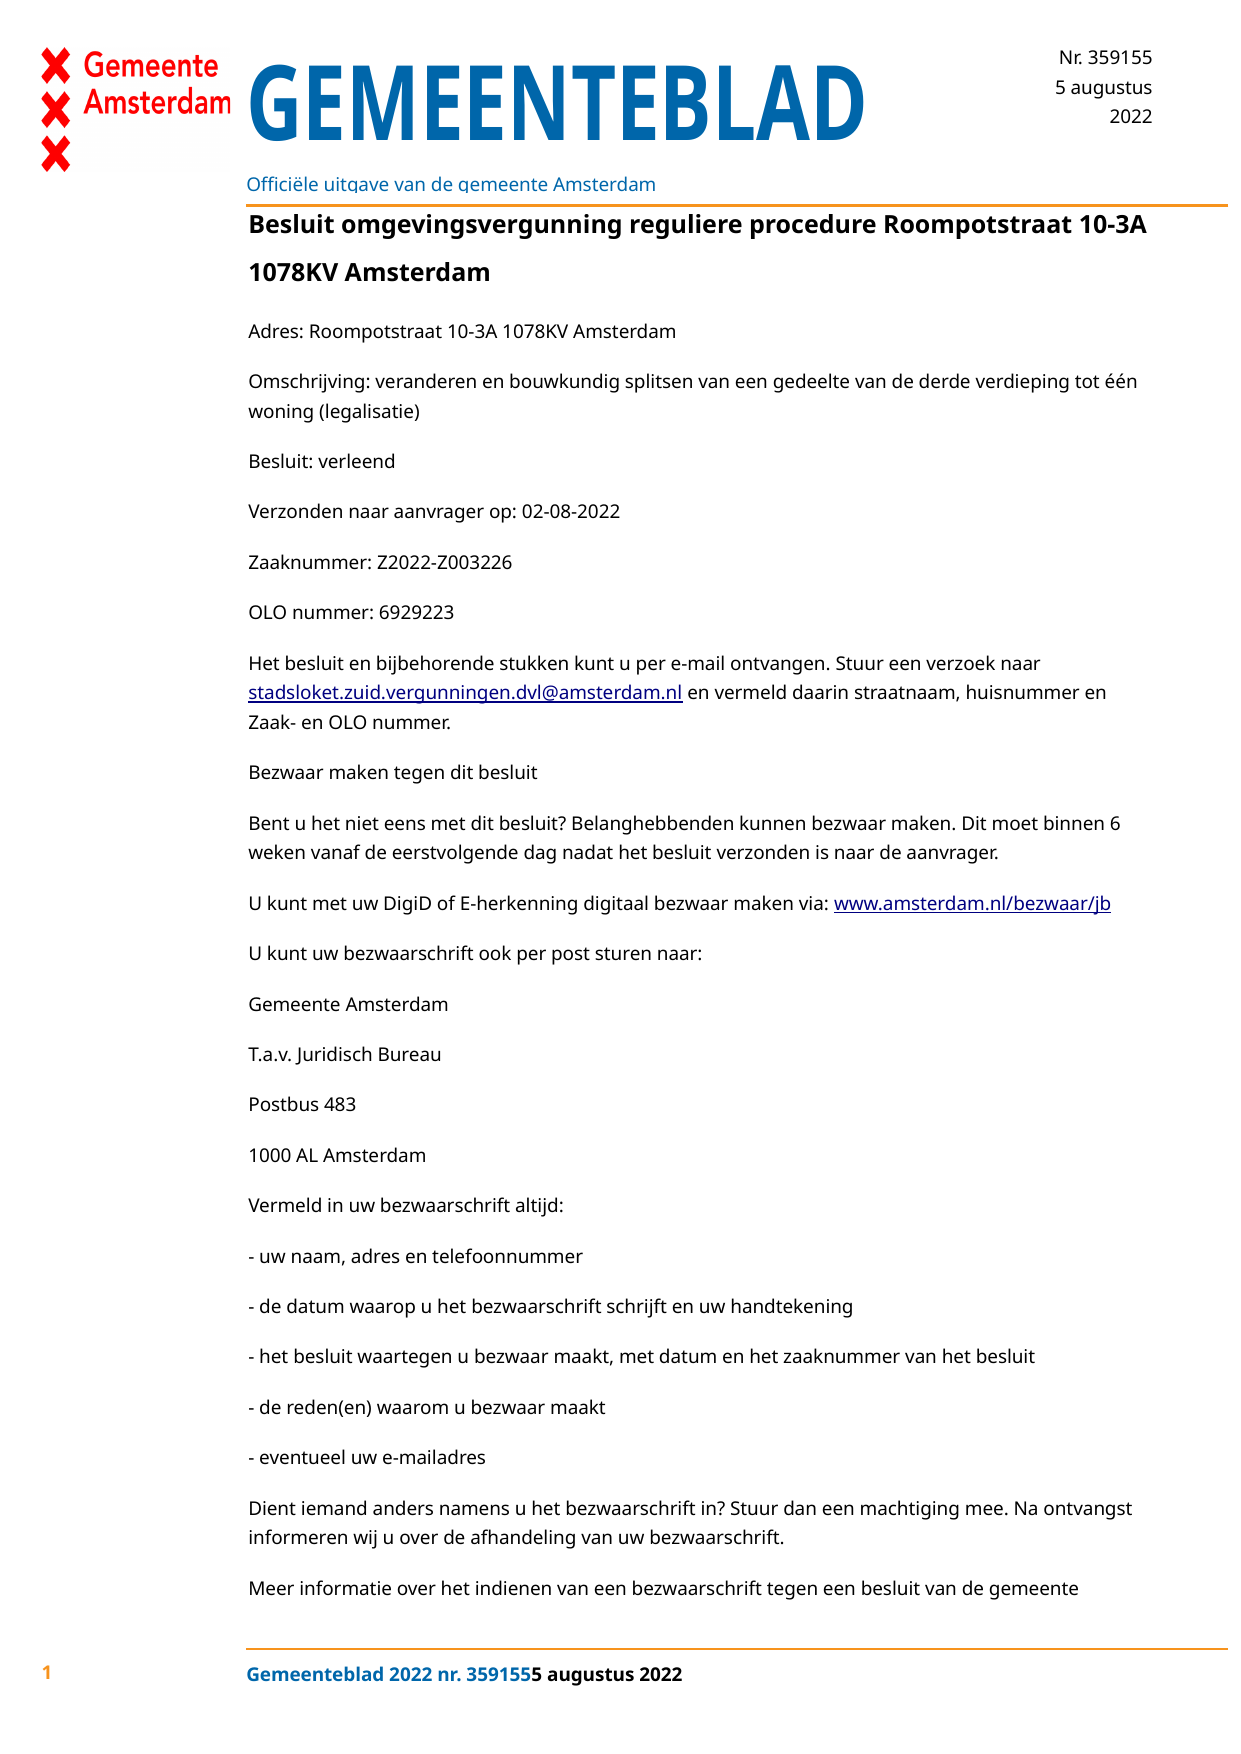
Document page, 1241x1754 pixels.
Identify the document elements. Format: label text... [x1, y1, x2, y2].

text - de datum waarop u het bezwaarschrift schrijft en uw handtekening [248, 1293, 1152, 1319]
text Dient iemand anders namens u het bezwaarschrift in? Stuur dan een machtiging mee. Na ontvangst informeren wij u over de afhandeling van uw bezwaarschrift. [248, 1495, 1152, 1550]
text - het besluit waartegen u bezwaar maakt, met datum en het zaaknummer van het besluit [248, 1344, 1152, 1369]
picture [41, 47, 231, 172]
text - uw naam, adres en telefoonnummer [248, 1243, 1152, 1269]
text Adres: Roompotstraat 10-3A 1078KV Amsterdam [248, 318, 1152, 344]
text Meer informatie over het indienen van een bezwaarschrift tegen een besluit van de gemeente [248, 1575, 1152, 1601]
text - de reden(en) waarom u bezwaar maakt [248, 1394, 1152, 1420]
text - eventueel uw e-mailadres [248, 1444, 1152, 1470]
text OLO nummer: 6929223 [248, 599, 1152, 625]
text 1000 AL Amsterdam [248, 1142, 1152, 1168]
text Zaaknummer: Z2022-Z003226 [248, 549, 1152, 575]
text Besluit omgevingsvergunning reguliere procedure Roompotstraat 10-3A 1078KV Amsterdam [248, 207, 1152, 288]
text Verzonden naar aanvrager op: 02-08-2022 [248, 499, 1152, 524]
text Postbus 483 [248, 1092, 1152, 1117]
text Bezwaar maken tegen dit besluit [248, 759, 1152, 785]
text Het besluit en bijbehorende stukken kunt u per e-mail ontvangen. Stuur een verzoek naar stadsloket.zuid.vergunningen.dvl@amsterdam.nl en vermeld daarin straatnaam, huisnummer en Zaak- en OLO nummer. [248, 650, 1152, 735]
text U kunt met uw DigiD of E-herkenning digitaal bezwaar maken via: www.amsterdam.nl/bezwaar/jb [248, 890, 1152, 916]
text Gemeente Amsterdam [248, 991, 1152, 1017]
text Besluit: verleend [248, 448, 1152, 474]
text Vermeld in uw bezwaarschrift altijd: [248, 1192, 1152, 1218]
text Bent u het niet eens met dit besluit? Belanghebbenden kunnen bezwaar maken. Dit moet binnen 6 weken vanaf de eerstvolgende dag nadat het besluit verzonden is naar de aanvrager. [248, 810, 1152, 865]
text Omschrijving: veranderen en bouwkundig splitsen van een gedeelte van de derde verdieping tot één woning (legalisatie) [248, 368, 1152, 424]
text T.a.v. Juridisch Bureau [248, 1041, 1152, 1067]
text U kunt uw bezwaarschrift ook per post sturen naar: [248, 940, 1152, 966]
